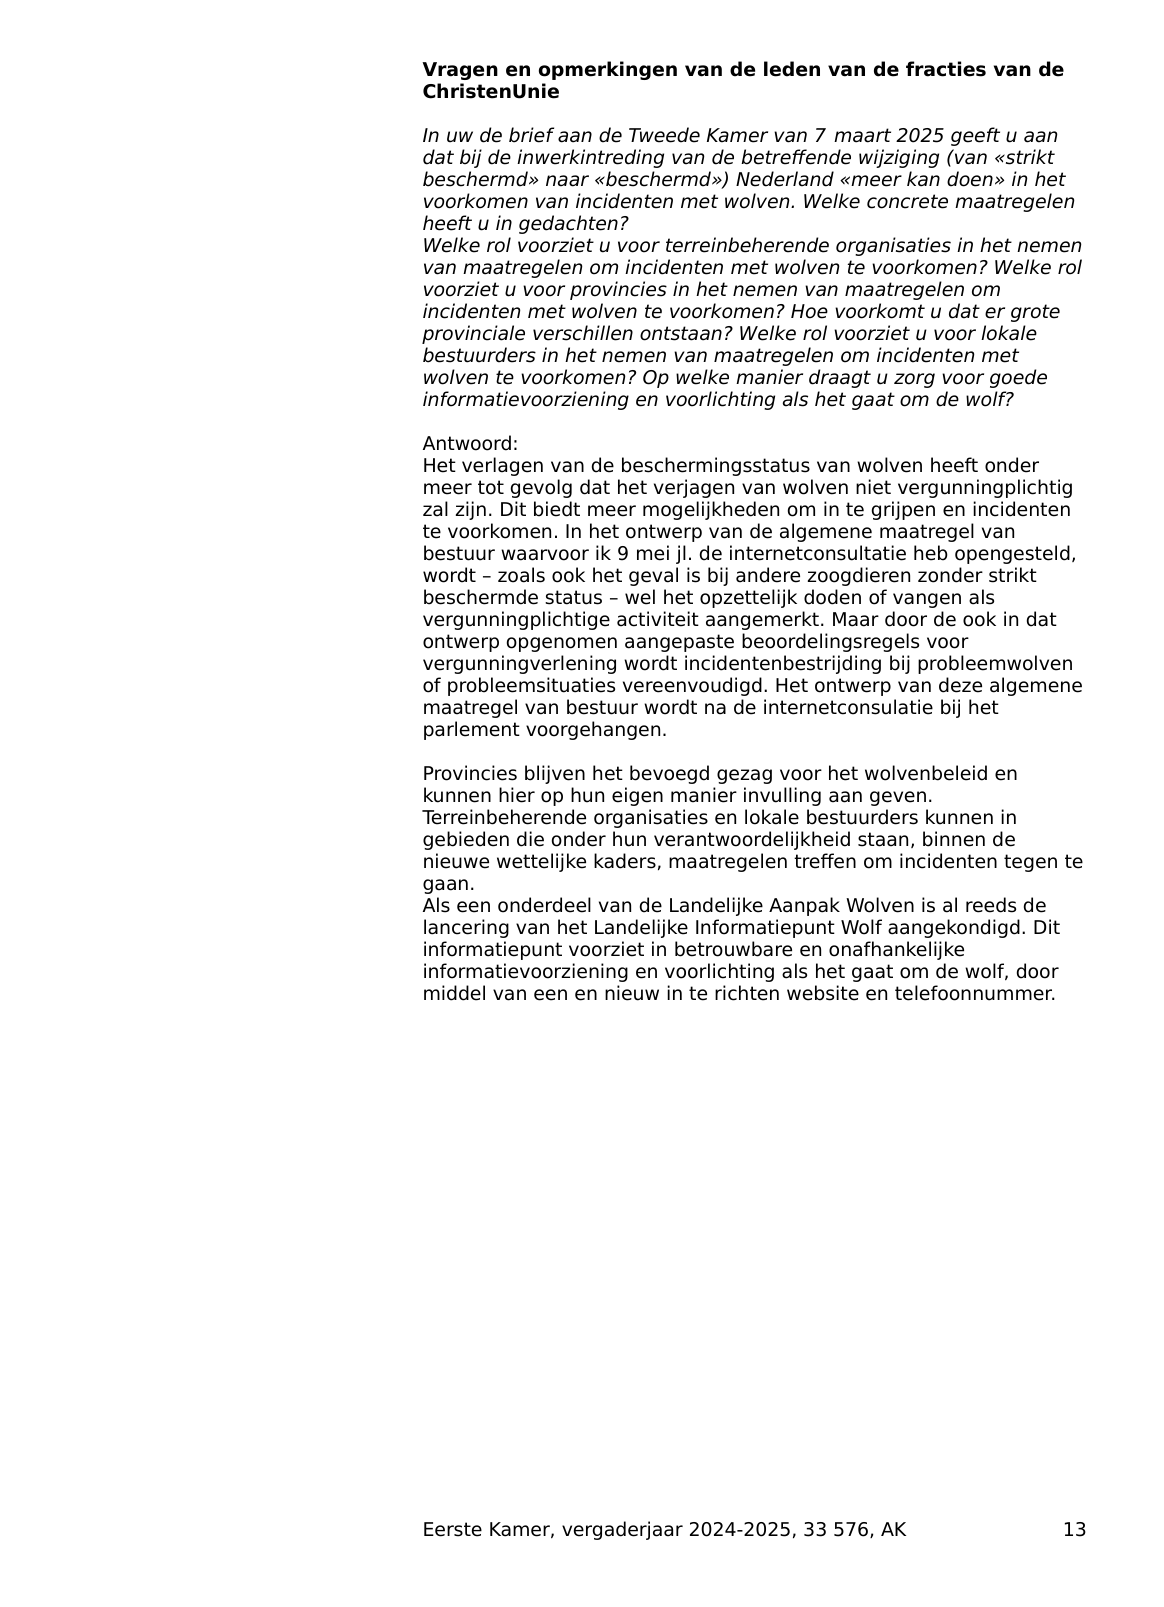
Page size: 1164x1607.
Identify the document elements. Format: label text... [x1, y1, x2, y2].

text Welke rol voorziet u voor terreinbeherende organisaties in het nemen van maatregelen om incidenten met wolven te voorkomen? Welke rol voorziet u voor provincies in het nemen van maatregelen om incidenten met wolven te voorkomen? Hoe voorkomt u dat er grote provinciale verschillen ontstaan? Welke rol voorziet u voor lokale bestuurders in het nemen van maatregelen om incidenten met wolven te voorkomen? Op welke manier draagt u zorg voor goede informatievoorziening en voorlichting als het gaat om de wolf? [422, 235, 1087, 411]
subtitle Vragen en opmerkingen van de leden van de fracties van de ChristenUnie [422, 59, 1087, 103]
text In uw de brief aan de Tweede Kamer van 7 maart 2025 geeft u aan dat bij de inwerkintreding van de betreffende wijziging (van «strikt beschermd» naar «beschermd») Nederland «meer kan doen» in het voorkomen van incidenten met wolven. Welke concrete maatregelen heeft u in gedachten? [422, 125, 1087, 235]
text Het verlagen van de beschermingsstatus van wolven heeft onder meer tot gevolg dat het verjagen van wolven niet vergunningplichtig zal zijn. Dit biedt meer mogelijkheden om in te grijpen en incidenten te voorkomen. In het ontwerp van de algemene maatregel van bestuur waarvoor ik 9 mei jl. de internetconsultatie heb opengesteld, wordt – zoals ook het geval is bij andere zoogdieren zonder strikt beschermde status – wel het opzettelijk doden of vangen als vergunningplichtige activiteit aangemerkt. Maar door de ook in dat ontwerp opgenomen aangepaste beoordelingsregels voor vergunningverlening wordt incidentenbestrijding bij probleemwolven of probleemsituaties vereenvoudigd. Het ontwerp van deze algemene maatregel van bestuur wordt na de internetconsulatie bij het parlement voorgehangen. [422, 455, 1087, 741]
text Als een onderdeel van de Landelijke Aanpak Wolven is al reeds de lancering van het Landelijke Informatiepunt Wolf aangekondigd. Dit informatiepunt voorziet in betrouwbare en onafhankelijke informatievoorziening en voorlichting als het gaat om de wolf, door middel van een en nieuw in te richten website en telefoonnummer. [422, 895, 1087, 1005]
text Antwoord: [422, 433, 1087, 455]
text Provincies blijven het bevoegd gezag voor het wolvenbeleid en kunnen hier op hun eigen manier invulling aan geven. Terreinbeherende organisaties en lokale bestuurders kunnen in gebieden die onder hun verantwoordelijkheid staan, binnen de nieuwe wettelijke kaders, maatregelen treffen om incidenten tegen te gaan. [422, 763, 1087, 895]
